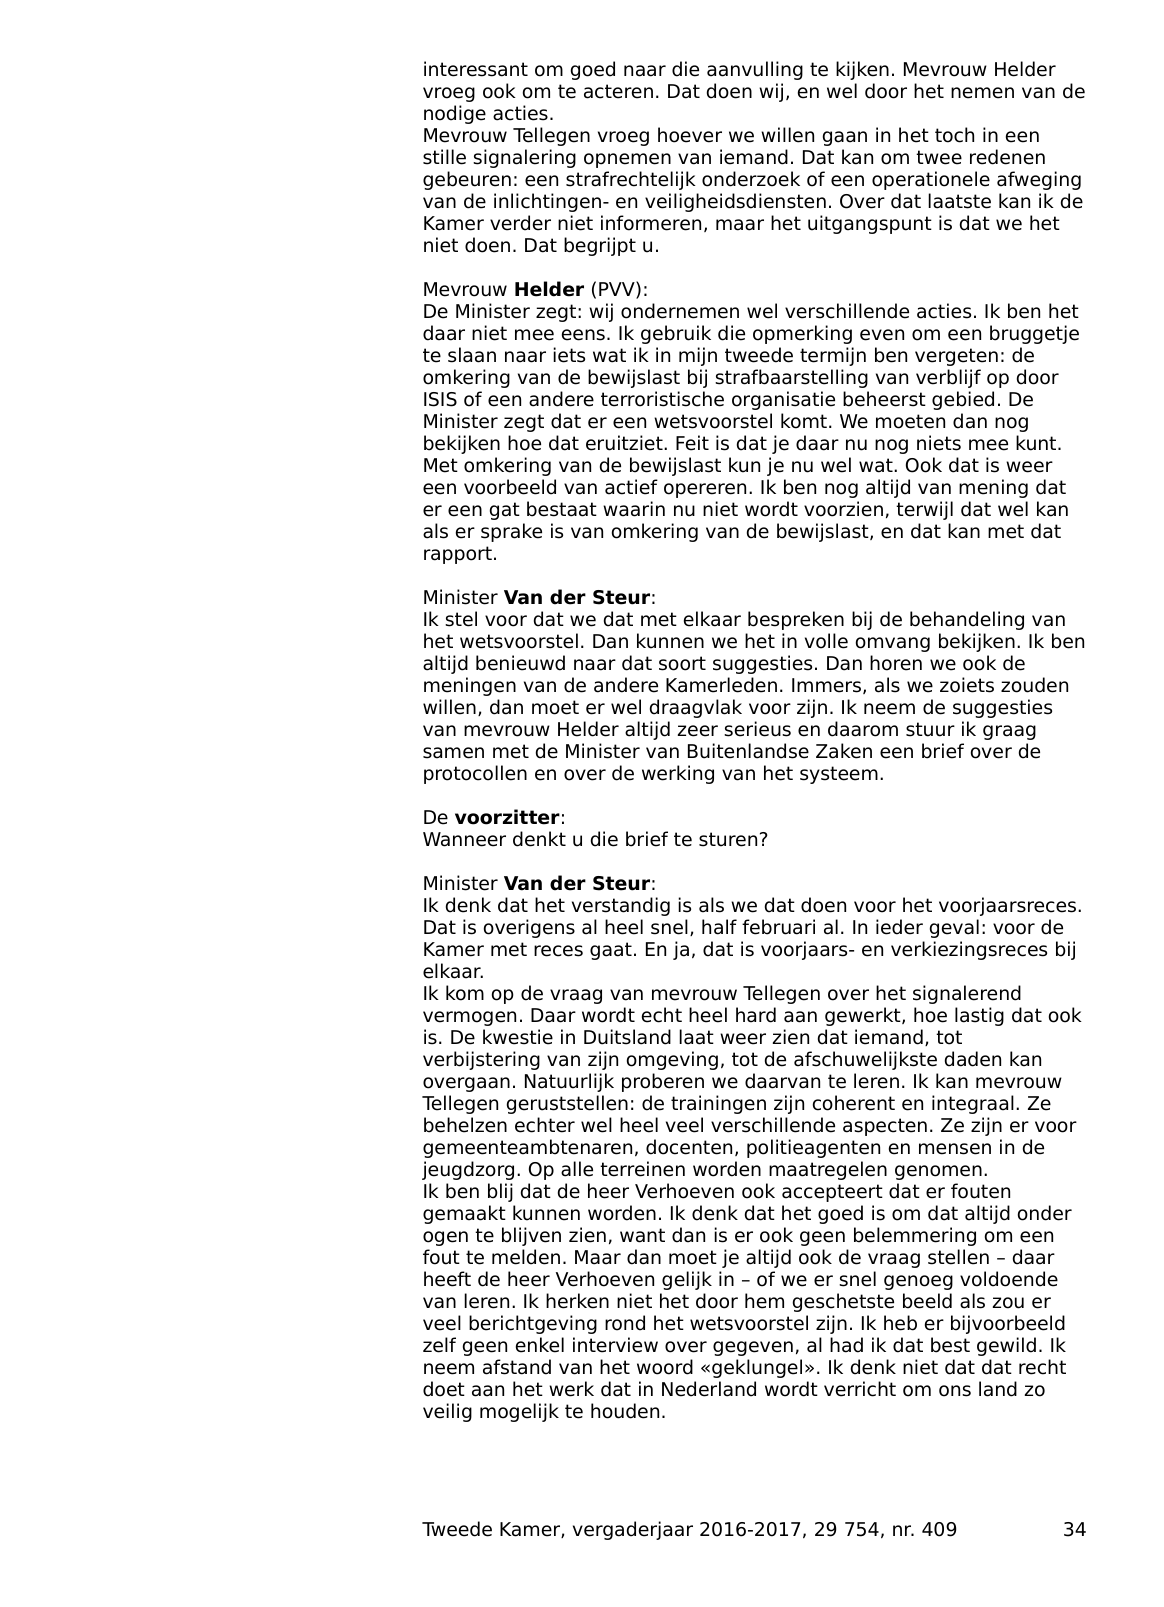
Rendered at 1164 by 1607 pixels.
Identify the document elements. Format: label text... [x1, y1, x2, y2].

text interessant om goed naar die aanvulling te kijken. Mevrouw Helder vroeg ook om te acteren. Dat doen wij, en wel door het nemen van de nodige acties. [422, 59, 1087, 125]
text Wanneer denkt u die brief te sturen? [422, 829, 1087, 851]
text De voorzitter: [422, 807, 1087, 829]
text Mevrouw Helder (PVV): [422, 279, 1087, 301]
text De Minister zegt: wij ondernemen wel verschillende acties. Ik ben het daar niet mee eens. Ik gebruik die opmerking even om een bruggetje te slaan naar iets wat ik in mijn tweede termijn ben vergeten: de omkering van de bewijslast bij strafbaarstelling van verblijf op door ISIS of een andere terroristische organisatie beheerst gebied. De Minister zegt dat er een wetsvoorstel komt. We moeten dan nog bekijken hoe dat eruitziet. Feit is dat je daar nu nog niets mee kunt. Met omkering van de bewijslast kun je nu wel wat. Ook dat is weer een voorbeeld van actief opereren. Ik ben nog altijd van mening dat er een gat bestaat waarin nu niet wordt voorzien, terwijl dat wel kan als er sprake is van omkering van de bewijslast, en dat kan met dat rapport. [422, 301, 1087, 565]
text Ik stel voor dat we dat met elkaar bespreken bij de behandeling van het wetsvoorstel. Dan kunnen we het in volle omvang bekijken. Ik ben altijd benieuwd naar dat soort suggesties. Dan horen we ook de meningen van de andere Kamerleden. Immers, als we zoiets zouden willen, dan moet er wel draagvlak voor zijn. Ik neem de suggesties van mevrouw Helder altijd zeer serieus en daarom stuur ik graag samen met de Minister van Buitenlandse Zaken een brief over de protocollen en over de werking van het systeem. [422, 609, 1087, 785]
text Ik ben blij dat de heer Verhoeven ook accepteert dat er fouten gemaakt kunnen worden. Ik denk dat het goed is om dat altijd onder ogen te blijven zien, want dan is er ook geen belemmering om een fout te melden. Maar dan moet je altijd ook de vraag stellen – daar heeft de heer Verhoeven gelijk in – of we er snel genoeg voldoende van leren. Ik herken niet het door hem geschetste beeld als zou er veel berichtgeving rond het wetsvoorstel zijn. Ik heb er bijvoorbeeld zelf geen enkel interview over gegeven, al had ik dat best gewild. Ik neem afstand van het woord «geklungel». Ik denk niet dat dat recht doet aan het werk dat in Nederland wordt verricht om ons land zo veilig mogelijk te houden. [422, 1181, 1087, 1423]
text Minister Van der Steur: [422, 587, 1087, 609]
text Ik denk dat het verstandig is als we dat doen voor het voorjaarsreces. Dat is overigens al heel snel, half februari al. In ieder geval: voor de Kamer met reces gaat. En ja, dat is voorjaars- en verkiezingsreces bij elkaar. [422, 895, 1087, 983]
text Ik kom op de vraag van mevrouw Tellegen over het signalerend vermogen. Daar wordt echt heel hard aan gewerkt, hoe lastig dat ook is. De kwestie in Duitsland laat weer zien dat iemand, tot verbijstering van zijn omgeving, tot de afschuwelijkste daden kan overgaan. Natuurlijk proberen we daarvan te leren. Ik kan mevrouw Tellegen geruststellen: de trainingen zijn coherent en integraal. Ze behelzen echter wel heel veel verschillende aspecten. Ze zijn er voor gemeenteambtenaren, docenten, politieagenten en mensen in de jeugdzorg. Op alle terreinen worden maatregelen genomen. [422, 983, 1087, 1181]
text Minister Van der Steur: [422, 873, 1087, 895]
text Mevrouw Tellegen vroeg hoever we willen gaan in het toch in een stille signalering opnemen van iemand. Dat kan om twee redenen gebeuren: een strafrechtelijk onderzoek of een operationele afweging van de inlichtingen- en veiligheidsdiensten. Over dat laatste kan ik de Kamer verder niet informeren, maar het uitgangspunt is dat we het niet doen. Dat begrijpt u. [422, 125, 1087, 257]
